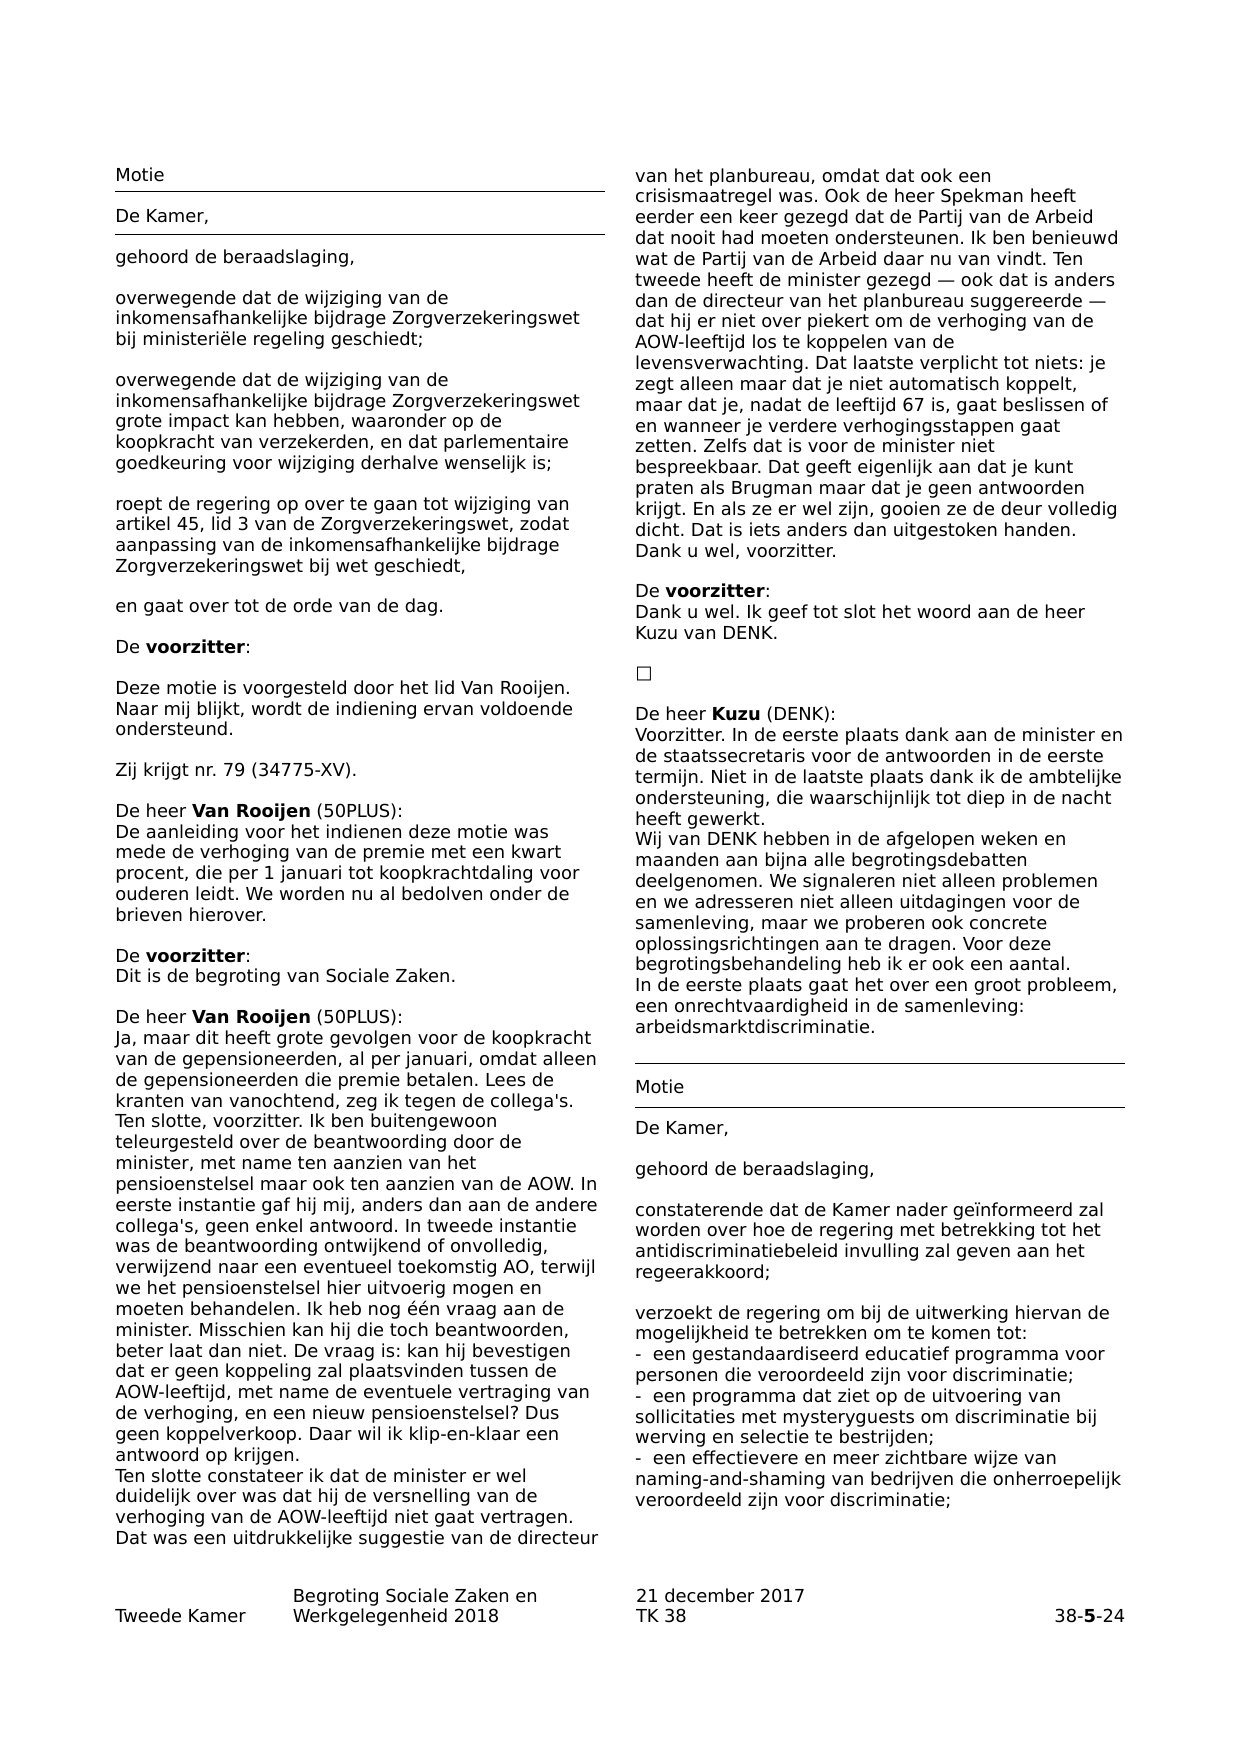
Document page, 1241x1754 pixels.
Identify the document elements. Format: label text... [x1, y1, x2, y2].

text In de eerste plaats gaat het over een groot probleem, een onrechtvaardigheid in de samenleving: arbeidsmarktdiscriminatie. [635, 975, 1125, 1037]
text De aanleiding voor het indienen deze motie was mede de verhoging van de premie met een kwart procent, die per 1 januari tot koopkrachtdaling voor ouderen leidt. We worden nu al bedolven onder de brieven hierover. [115, 821, 605, 926]
text verzoekt de regering om bij de uitwerking hiervan de mogelijkheid te betrekken om te komen tot: [635, 1302, 1125, 1344]
text Ten slotte constateer ik dat de minister er wel duidelijk over was dat hij de versnelling van de verhoging van de AOW-leeftijd niet gaat vertragen. Dat was een uitdrukkelijke suggestie van de directeur [115, 1465, 605, 1549]
text Wij van DENK hebben in de afgelopen weken en maanden aan bijna alle begrotingsdebatten deelgenomen. We signaleren niet alleen problemen en we adresseren niet alleen uitdagingen voor de samenleving, maar we proberen ook concrete oplossingsrichtingen aan te dragen. Voor deze begrotingsbehandeling heb ik er ook een aantal. [635, 829, 1125, 975]
text overwegende dat de wijziging van de inkomensafhankelijke bijdrage Zorgverzekeringswet grote impact kan hebben, waaronder op de koopkracht van verzekerden, en dat parlementaire goedkeuring voor wijziging derhalve wenselijk is; [115, 370, 605, 473]
text Motie [115, 165, 605, 186]
text De heer Kuzu (DENK): [635, 704, 1125, 725]
text De voorzitter: [115, 946, 605, 966]
text De heer Van Rooijen (50PLUS): [115, 801, 605, 821]
text overwegende dat de wijziging van de inkomensafhankelijke bijdrage Zorgverzekeringswet bij ministeriële regeling geschiedt; [115, 287, 605, 350]
text Dit is de begroting van Sociale Zaken. [115, 966, 605, 987]
text De Kamer, [635, 1118, 1125, 1139]
text Zij krijgt nr. 79 (34775-XV). [115, 760, 605, 781]
list een effectievere en meer zichtbare wijze van naming-and-shaming van bedrijven die onherroepelijk veroordeeld zijn voor discriminatie; [635, 1448, 1125, 1511]
text Voorzitter. In de eerste plaats dank aan de minister en de staatssecretaris voor de antwoorden in de eerste termijn. Niet in de laatste plaats dank ik de ambtelijke ondersteuning, die waarschijnlijk tot diep in de nacht heeft gewerkt. [635, 725, 1125, 829]
text en gaat over tot de orde van de dag. [115, 596, 605, 617]
list een gestandaardiseerd educatief programma voor personen die veroordeeld zijn voor discriminatie; [635, 1344, 1125, 1386]
text Dank u wel, voorzitter. [635, 540, 1125, 561]
list een programma dat ziet op de uitvoering van sollicitaties met mysteryguests om discriminatie bij werving en selectie te bestrijden; [635, 1386, 1125, 1448]
text Ten slotte, voorzitter. Ik ben buitengewoon teleurgesteld over de beantwoording door de minister, met name ten aanzien van het pensioenstelsel maar ook ten aanzien van de AOW. In eerste instantie gaf hij mij, anders dan aan de andere collega's, geen enkel antwoord. In tweede instantie was de beantwoording ontwijkend of onvolledig, verwijzend naar een eventueel toekomstig AO, terwijl we het pensioenstelsel hier uitvoerig mogen en moeten behandelen. Ik heb nog één vraag aan de minister. Misschien kan hij die toch beantwoorden, beter laat dan niet. De vraag is: kan hij bevestigen dat er geen koppeling zal plaatsvinden tussen de AOW-leeftijd, met name de eventuele vertraging van de verhoging, en een nieuw pensioenstelsel? Dus geen koppelverkoop. Daar wil ik klip-en-klaar een antwoord op krijgen. [115, 1111, 605, 1465]
text ⬜ [635, 663, 1125, 684]
text roept de regering op over te gaan tot wijziging van artikel 45, lid 3 van de Zorgverzekeringswet, zodat aanpassing van de inkomensafhankelijke bijdrage Zorgverzekeringswet bij wet geschiedt, [115, 493, 605, 576]
text Dank u wel. Ik geef tot slot het woord aan de heer Kuzu van DENK. [635, 602, 1125, 643]
text Ja, maar dit heeft grote gevolgen voor de koopkracht van de gepensioneerden, al per januari, omdat alleen de gepensioneerden die premie betalen. Lees de kranten van vanochtend, zeg ik tegen de collega's. [115, 1028, 605, 1111]
text Motie [635, 1077, 1125, 1098]
text De heer Van Rooijen (50PLUS): [115, 1007, 605, 1028]
text De voorzitter: [115, 637, 605, 658]
text De Kamer, [115, 206, 605, 227]
text gehoord de beraadslaging, [115, 247, 605, 267]
text constaterende dat de Kamer nader geïnformeerd zal worden over hoe de regering met betrekking tot het antidiscriminatiebeleid invulling zal geven aan het regeerakkoord; [635, 1199, 1125, 1282]
text De voorzitter: [635, 581, 1125, 602]
text Deze motie is voorgesteld door het lid Van Rooijen. Naar mij blijkt, wordt de indiening ervan voldoende ondersteund. [115, 678, 605, 740]
text van het planbureau, omdat dat ook een crisismaatregel was. Ook de heer Spekman heeft eerder een keer gezegd dat de Partij van de Arbeid dat nooit had moeten ondersteunen. Ik ben benieuwd wat de Partij van de Arbeid daar nu van vindt. Ten tweede heeft de minister gezegd — ook dat is anders dan de directeur van het planbureau suggereerde — dat hij er niet over piekert om de verhoging van de AOW-leeftijd los te koppelen van de levensverwachting. Dat laatste verplicht tot niets: je zegt alleen maar dat je niet automatisch koppelt, maar dat je, nadat de leeftijd 67 is, gaat beslissen of en wanneer je verdere verhogingsstappen gaat zetten. Zelfs dat is voor de minister niet bespreekbaar. Dat geeft eigenlijk aan dat je kunt praten als Brugman maar dat je geen antwoorden krijgt. En als ze er wel zijn, gooien ze de deur volledig dicht. Dat is iets anders dan uitgestoken handen. [635, 165, 1125, 540]
text gehoord de beraadslaging, [635, 1159, 1125, 1179]
